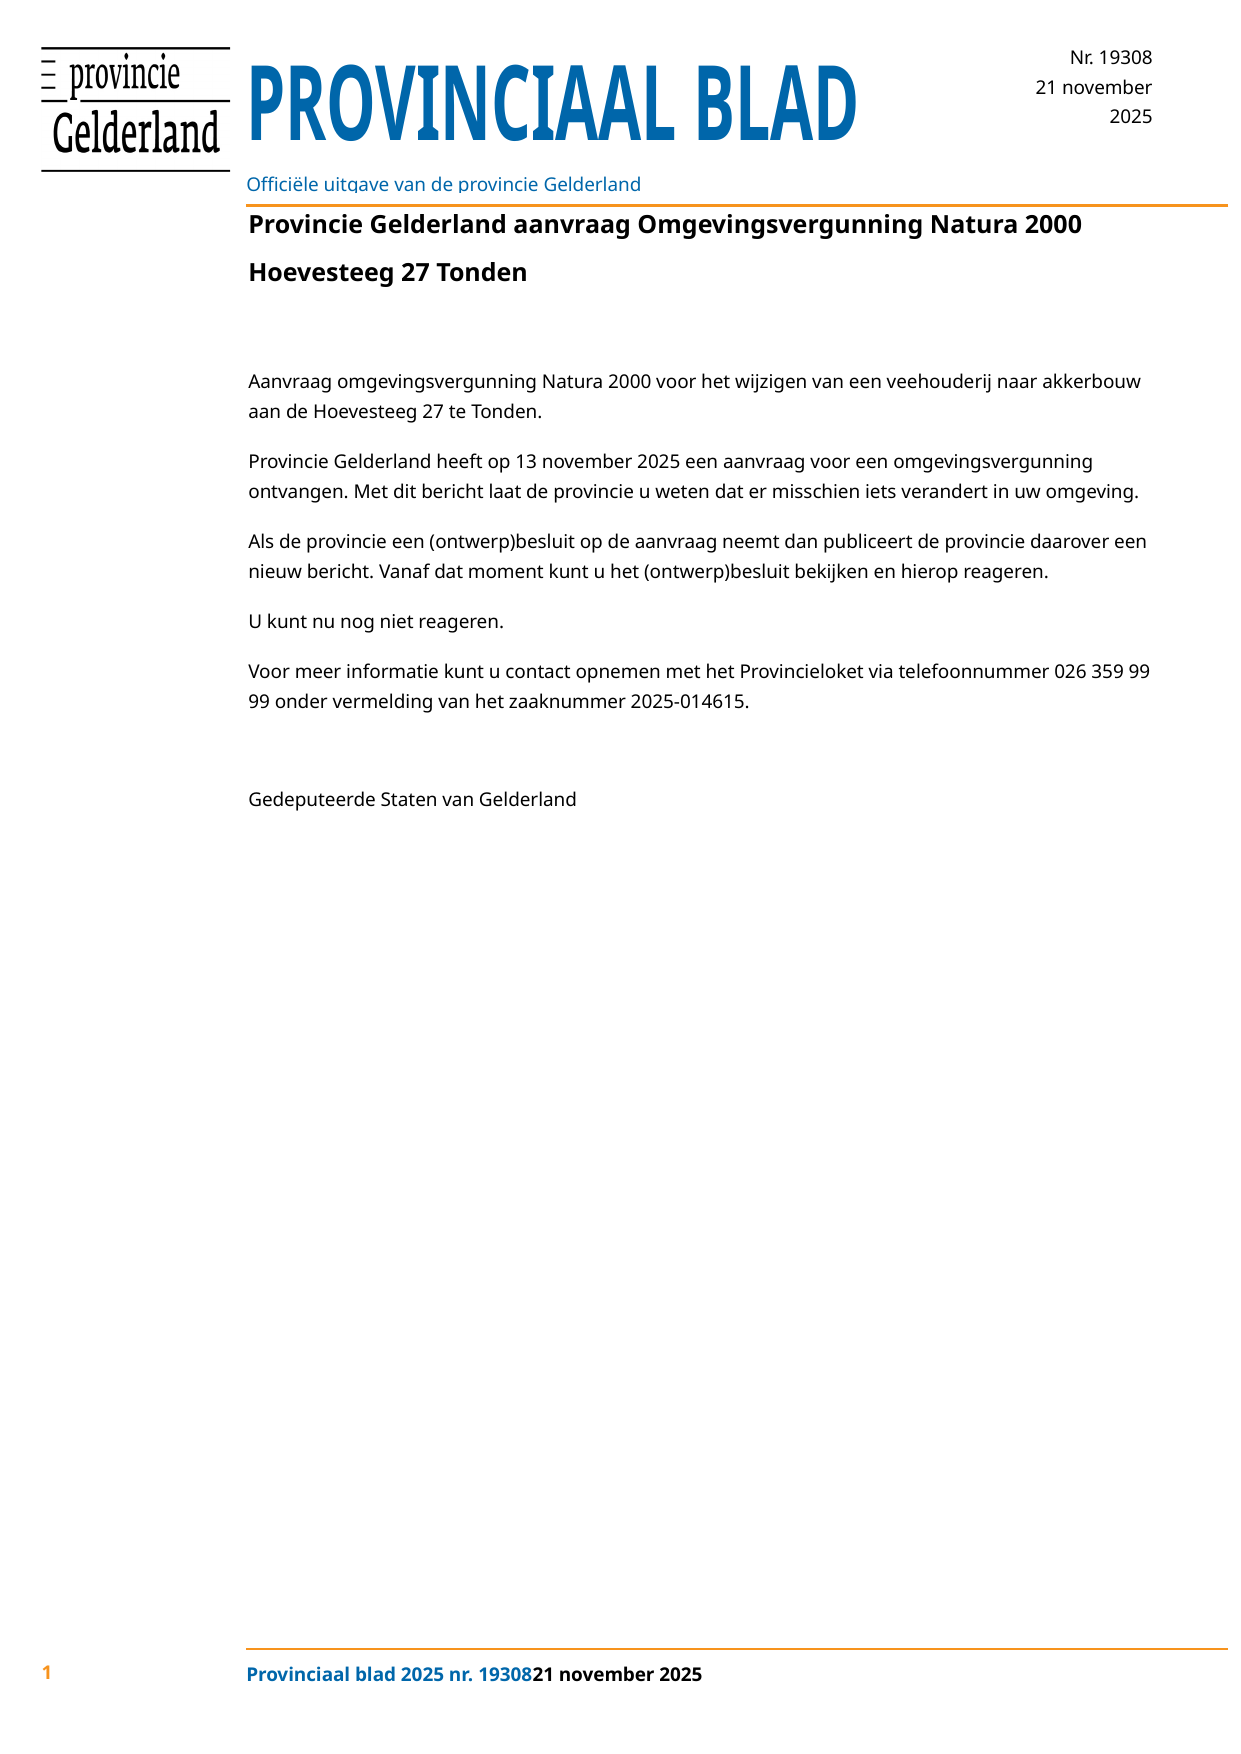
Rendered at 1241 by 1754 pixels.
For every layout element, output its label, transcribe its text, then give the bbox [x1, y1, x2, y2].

picture [41, 47, 231, 172]
text Gedeputeerde Staten van Gelderland [248, 787, 1152, 812]
text Aanvraag omgevingsvergunning Natura 2000 voor het wijzigen van een veehouderij naar akkerbouw aan de Hoevesteeg 27 te Tonden. [248, 368, 1152, 424]
text U kunt nu nog niet reageren. [248, 608, 1152, 634]
text Provincie Gelderland heeft op 13 november 2025 een aanvraag voor een omgevingsvergunning ontvangen. Met dit bericht laat de provincie u weten dat er misschien iets verandert in uw omgeving. [248, 448, 1152, 504]
text Voor meer informatie kunt u contact opnemen met het Provincieloket via telefoonnummer 026 359 99 99 onder vermelding van het zaaknummer 2025-014615. [248, 659, 1152, 714]
text Provincie Gelderland aanvraag Omgevingsvergunning Natura 2000 Hoevesteeg 27 Tonden [248, 207, 1152, 288]
text Als de provincie een (ontwerp)besluit op de aanvraag neemt dan publiceert de provincie daarover een nieuw bericht. Vanaf dat moment kunt u het (ontwerp)besluit bekijken en hierop reageren. [248, 528, 1152, 584]
